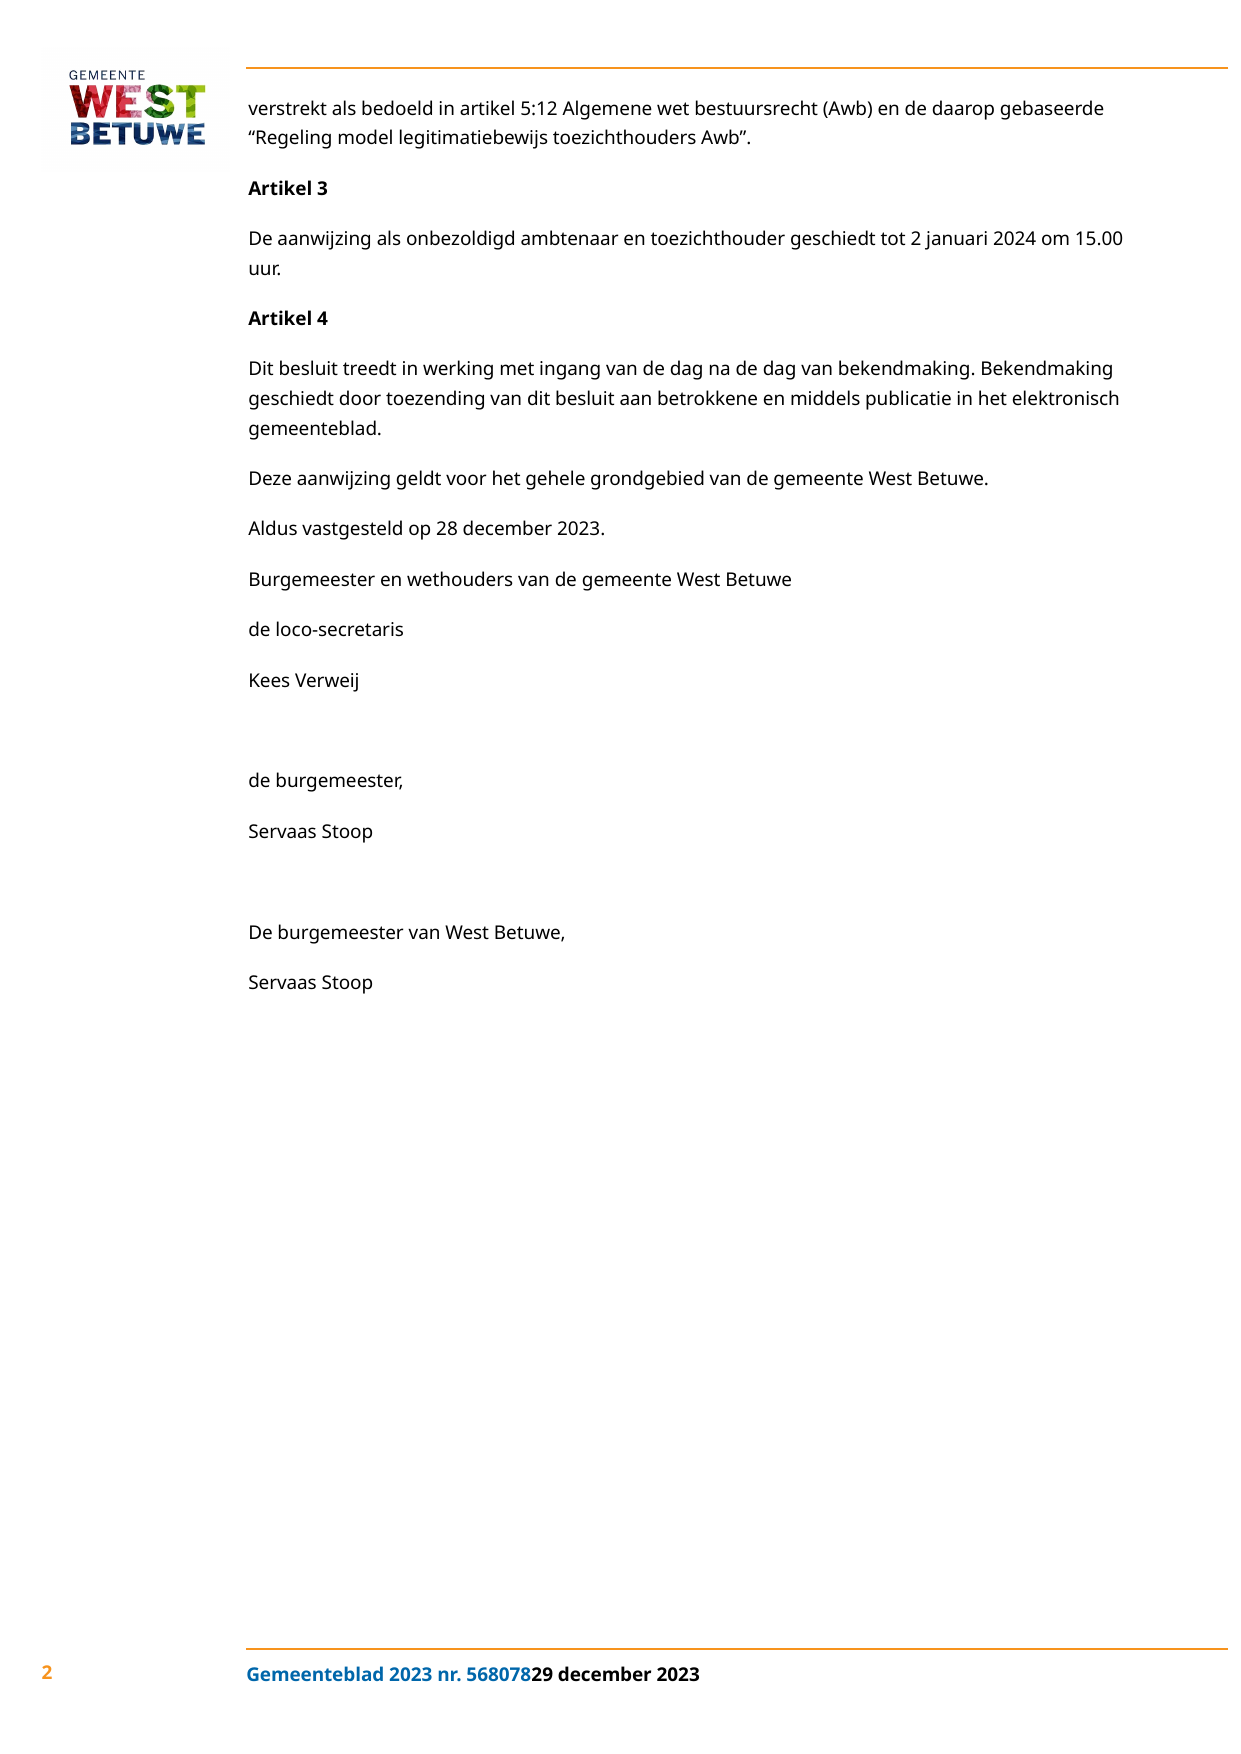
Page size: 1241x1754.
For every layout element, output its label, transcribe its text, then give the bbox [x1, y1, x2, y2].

text Burgemeester en wethouders van de gemeente West Betuwe [248, 566, 1152, 592]
text Deze aanwijzing geldt voor het gehele grondgebied van de gemeente West Betuwe. [248, 465, 1152, 491]
text Aldus vastgesteld op 28 december 2023. [248, 516, 1152, 541]
text Dit besluit treedt in werking met ingang van de dag na de dag van bekendmaking. Bekendmaking geschiedt door toezending van dit besluit aan betrokkene en middels publicatie in het elektronisch gemeenteblad. [248, 356, 1152, 441]
text Servaas Stoop [248, 818, 1152, 844]
picture [41, 47, 231, 172]
text de burgemeester, [248, 768, 1152, 793]
text Kees Verweij [248, 667, 1152, 693]
text De aanwijzing als onbezoldigd ambtenaar en toezichthouder geschiedt tot 2 januari 2024 om 15.00 uur. [248, 225, 1152, 281]
text verstrekt als bedoeld in artikel 5:12 Algemene wet bestuursrecht (Awb) en de daarop gebaseerde “Regeling model legitimatiebewijs toezichthouders Awb”. [248, 95, 1152, 150]
text Artikel 3 [248, 175, 1152, 201]
text De burgemeester van West Betuwe, [248, 919, 1152, 945]
text Servaas Stoop [248, 969, 1152, 995]
text Artikel 4 [248, 305, 1152, 331]
text de loco-secretaris [248, 616, 1152, 642]
